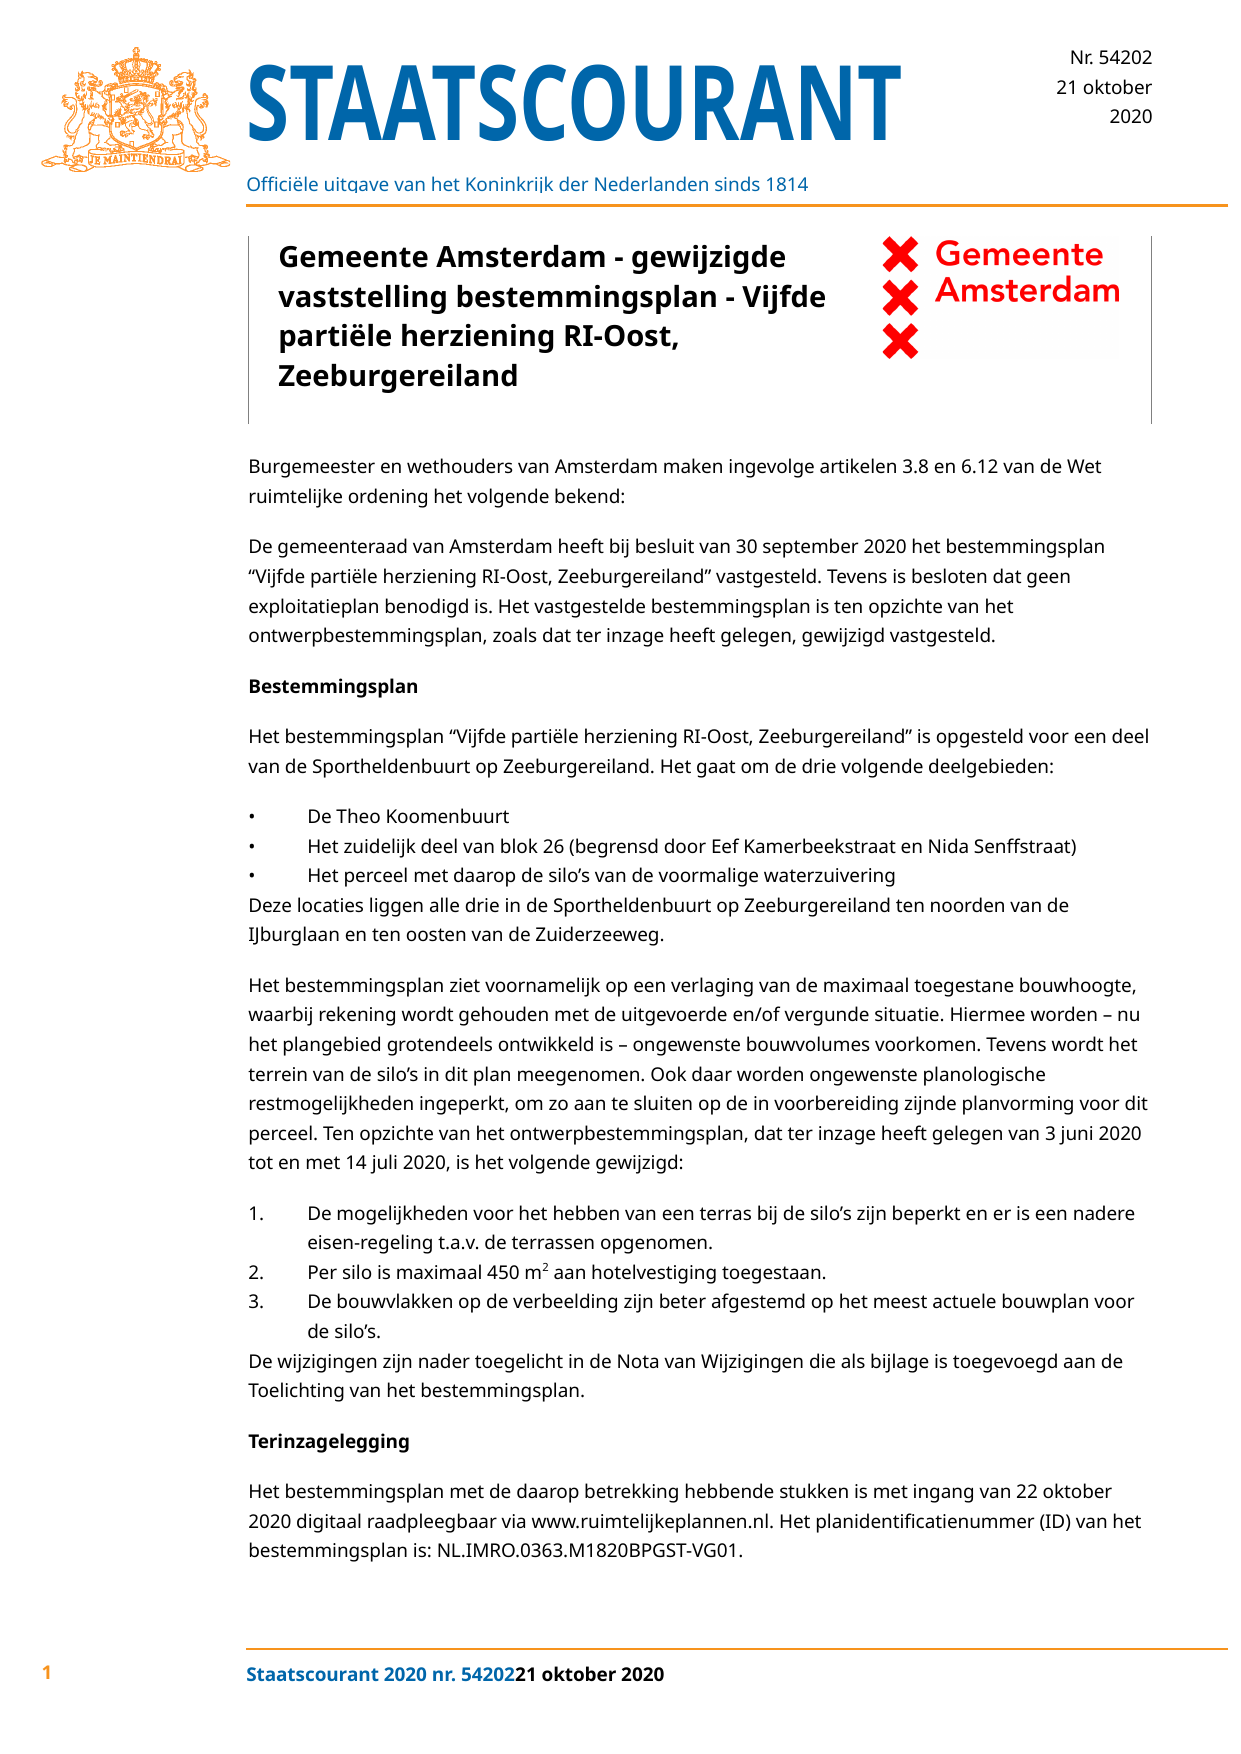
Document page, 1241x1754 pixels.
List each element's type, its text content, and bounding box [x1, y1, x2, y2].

list De bouwvlakken op de verbeelding zijn beter afgestemd op het meest actuele bouwplan voor de silo’s. [248, 1289, 1152, 1344]
list Het perceel met daarop de silo’s van de voormalige waterzuivering [248, 862, 1152, 888]
picture [41, 47, 231, 172]
text De gemeenteraad van Amsterdam heeft bij besluit van 30 september 2020 het bestemmingsplan “Vijfde partiële herziening RI-Oost, Zeeburgereiland” vastgesteld. Tevens is besloten dat geen exploitatieplan benodigd is. Het vastgestelde bestemmingsplan is ten opzichte van het ontwerpbestemmingsplan, zoals dat ter inzage heeft gelegen, gewijzigd vastgesteld. [248, 534, 1152, 648]
text Deze locaties liggen alle drie in de Sportheldenbuurt op Zeeburgereiland ten noorden van de IJburglaan en ten oosten van de Zuiderzeeweg. [248, 892, 1152, 947]
text Het bestemmingsplan “Vijfde partiële herziening RI-Oost, Zeeburgereiland” is opgesteld voor een deel van de Sportheldenbuurt op Zeeburgereiland. Het gaat om de drie volgende deelgebieden: [248, 723, 1152, 778]
text Het bestemmingsplan met de daarop betrekking hebbende stukken is met ingang van 22 oktober 2020 digitaal raadpleegbaar via www.ruimtelijkeplannen.nl. Het planidentificatienummer (ID) van het bestemmingsplan is: NL.IMRO.0363.M1820BPGST-VG01. [248, 1478, 1152, 1563]
table_header Gemeente Amsterdam - gewijzigde vaststelling bestemmingsplan - Vijfde partiële herziening RI-Oost, Zeeburgereiland [249, 236, 850, 424]
text De wijzigingen zijn nader toegelicht in de Nota van Wijzigingen die als bijlage is toegevoegd aan de Toelichting van het bestemmingsplan. [248, 1348, 1152, 1403]
list De Theo Koomenbuurt [248, 803, 1152, 829]
text Het bestemmingsplan ziet voornamelijk op een verlaging van de maximaal toegestane bouwhoogte, waarbij rekening wordt gehouden met de uitgevoerde en/of vergunde situatie. Hiermee worden – nu het plangebied grotendeels ontwikkeld is – ongewenste bouwvolumes voorkomen. Tevens wordt het terrein van de silo’s in dit plan meegenomen. Ook daar worden ongewenste planologische restmogelijkheden ingeperkt, om zo aan te sluiten op de in voorbereiding zijnde planvorming voor dit perceel. Ten opzichte van het ontwerpbestemmingsplan, dat ter inzage heeft gelegen van 3 juni 2020 tot en met 14 juli 2020, is het volgende gewijzigd: [248, 972, 1152, 1175]
list De mogelijkheden voor het hebben van een terras bij de silo’s zijn beperkt en er is een nadere eisen-regeling t.a.v. de terrassen opgenomen. [248, 1200, 1152, 1255]
text Burgemeester en wethouders van Amsterdam maken ingevolge artikelen 3.8 en 6.12 van de Wet ruimtelijke ordening het volgende bekend: [248, 454, 1152, 509]
list Per silo is maximaal 450 m2 aan hotelvestiging toegestaan. [248, 1259, 1152, 1285]
list Het zuidelijk deel van blok 26 (begrensd door Eef Kamerbeekstraat en Nida Senffstraat) [248, 833, 1152, 858]
table_header [850, 236, 1151, 424]
text Terinzagelegging [248, 1428, 1152, 1453]
picture [882, 236, 1119, 359]
text Bestemmingsplan [248, 673, 1152, 698]
